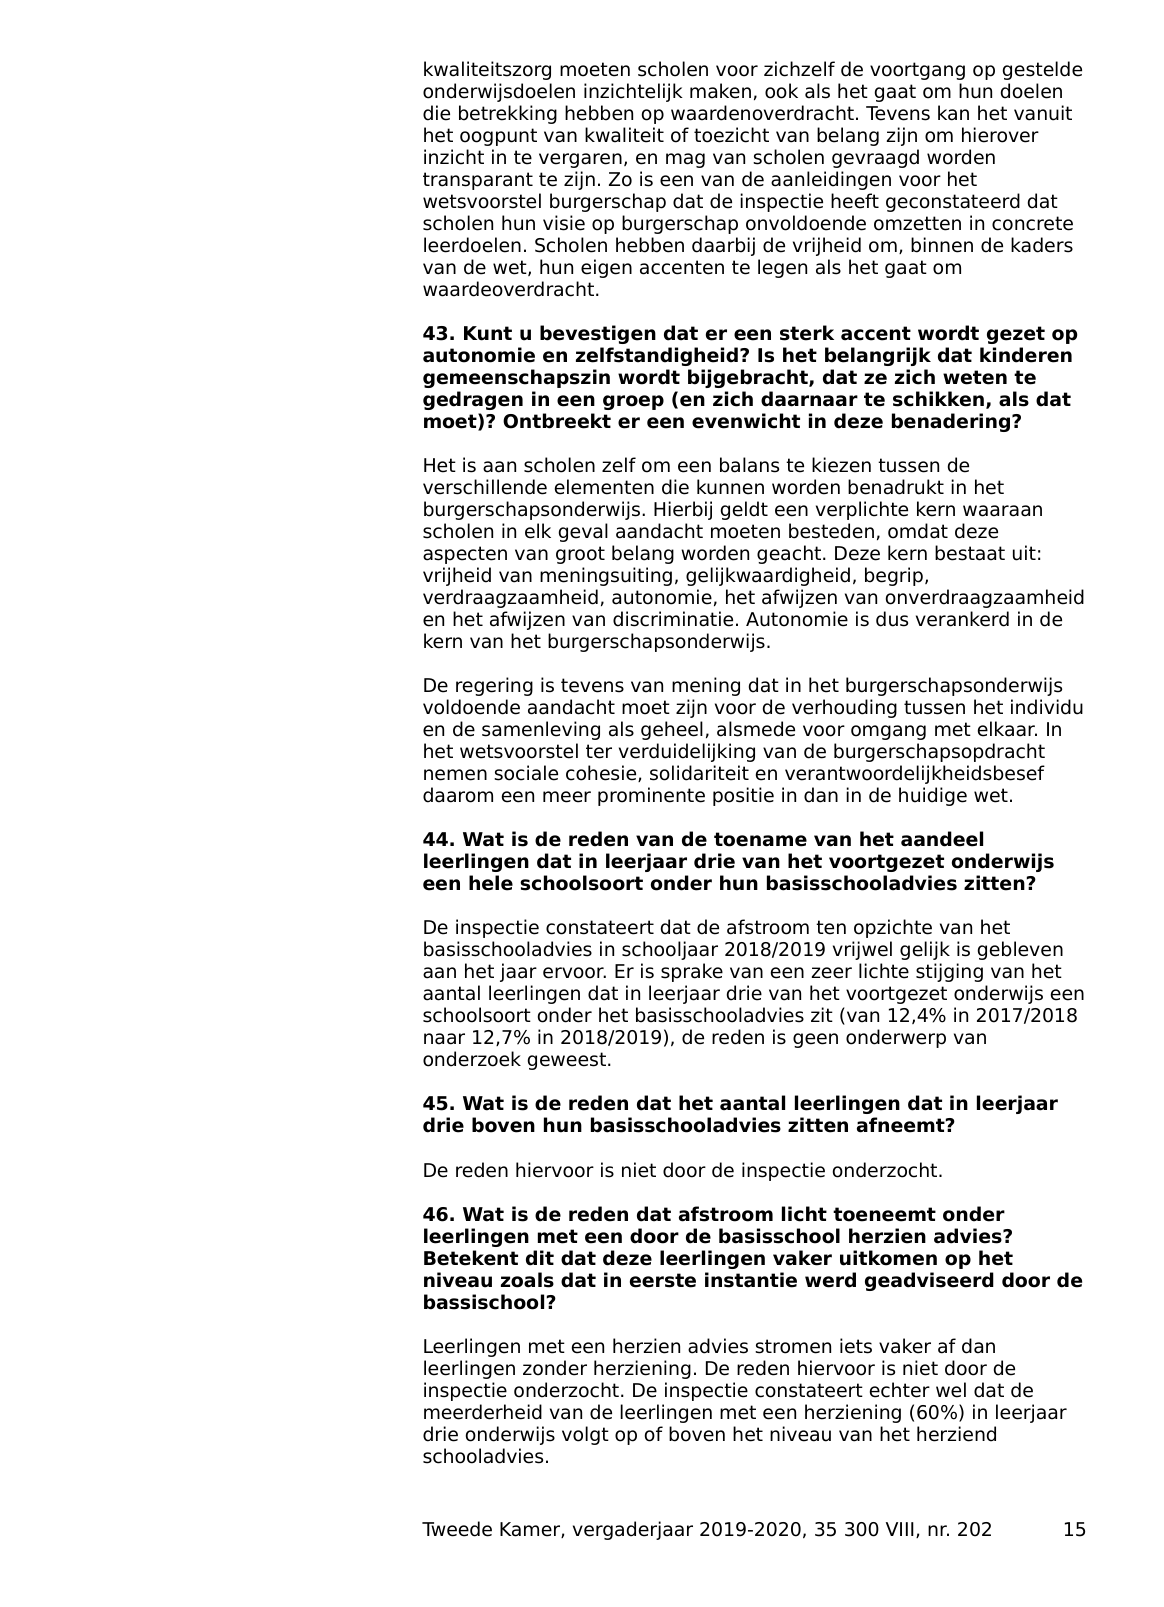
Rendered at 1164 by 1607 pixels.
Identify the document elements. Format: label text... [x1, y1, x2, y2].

text kwaliteitszorg moeten scholen voor zichzelf de voortgang op gestelde onderwijsdoelen inzichtelijk maken, ook als het gaat om hun doelen die betrekking hebben op waardenoverdracht. Tevens kan het vanuit het oogpunt van kwaliteit of toezicht van belang zijn om hierover inzicht in te vergaren, en mag van scholen gevraagd worden transparant te zijn. Zo is een van de aanleidingen voor het wetsvoorstel burgerschap dat de inspectie heeft geconstateerd dat scholen hun visie op burgerschap onvoldoende omzetten in concrete leerdoelen. Scholen hebben daarbij de vrijheid om, binnen de kaders van de wet, hun eigen accenten te legen als het gaat om waardeoverdracht. [422, 59, 1087, 301]
text 43. Kunt u bevestigen dat er een sterk accent wordt gezet op autonomie en zelfstandigheid? Is het belangrijk dat kinderen gemeenschapszin wordt bijgebracht, dat ze zich weten te gedragen in een groep (en zich daarnaar te schikken, als dat moet)? Ontbreekt er een evenwicht in deze benadering? [422, 323, 1087, 433]
text 44. Wat is de reden van de toename van het aandeel leerlingen dat in leerjaar drie van het voortgezet onderwijs een hele schoolsoort onder hun basisschooladvies zitten? [422, 829, 1087, 895]
text De inspectie constateert dat de afstroom ten opzichte van het basisschooladvies in schooljaar 2018/2019 vrijwel gelijk is gebleven aan het jaar ervoor. Er is sprake van een zeer lichte stijging van het aantal leerlingen dat in leerjaar drie van het voortgezet onderwijs een schoolsoort onder het basisschooladvies zit (van 12,4% in 2017/2018 naar 12,7% in 2018/2019), de reden is geen onderwerp van onderzoek geweest. [422, 917, 1087, 1071]
text Het is aan scholen zelf om een balans te kiezen tussen de verschillende elementen die kunnen worden benadrukt in het burgerschapsonderwijs. Hierbij geldt een verplichte kern waaraan scholen in elk geval aandacht moeten besteden, omdat deze aspecten van groot belang worden geacht. Deze kern bestaat uit: vrijheid van meningsuiting, gelijkwaardigheid, begrip, verdraagzaamheid, autonomie, het afwijzen van onverdraagzaamheid en het afwijzen van discriminatie. Autonomie is dus verankerd in de kern van het burgerschapsonderwijs. [422, 455, 1087, 653]
text 46. Wat is de reden dat afstroom licht toeneemt onder leerlingen met een door de basisschool herzien advies? Betekent dit dat deze leerlingen vaker uitkomen op het niveau zoals dat in eerste instantie werd geadviseerd door de bassischool? [422, 1204, 1087, 1313]
text De reden hiervoor is niet door de inspectie onderzocht. [422, 1159, 1087, 1181]
text Leerlingen met een herzien advies stromen iets vaker af dan leerlingen zonder herziening. De reden hiervoor is niet door de inspectie onderzocht. De inspectie constateert echter wel dat de meerderheid van de leerlingen met een herziening (60%) in leerjaar drie onderwijs volgt op of boven het niveau van het herziend schooladvies. [422, 1336, 1087, 1468]
text 45. Wat is de reden dat het aantal leerlingen dat in leerjaar drie boven hun basisschooladvies zitten afneemt? [422, 1093, 1087, 1137]
text De regering is tevens van mening dat in het burgerschapsonderwijs voldoende aandacht moet zijn voor de verhouding tussen het individu en de samenleving als geheel, alsmede voor omgang met elkaar. In het wetsvoorstel ter verduidelijking van de burgerschapsopdracht nemen sociale cohesie, solidariteit en verantwoordelijkheidsbesef daarom een meer prominente positie in dan in de huidige wet. [422, 675, 1087, 807]
